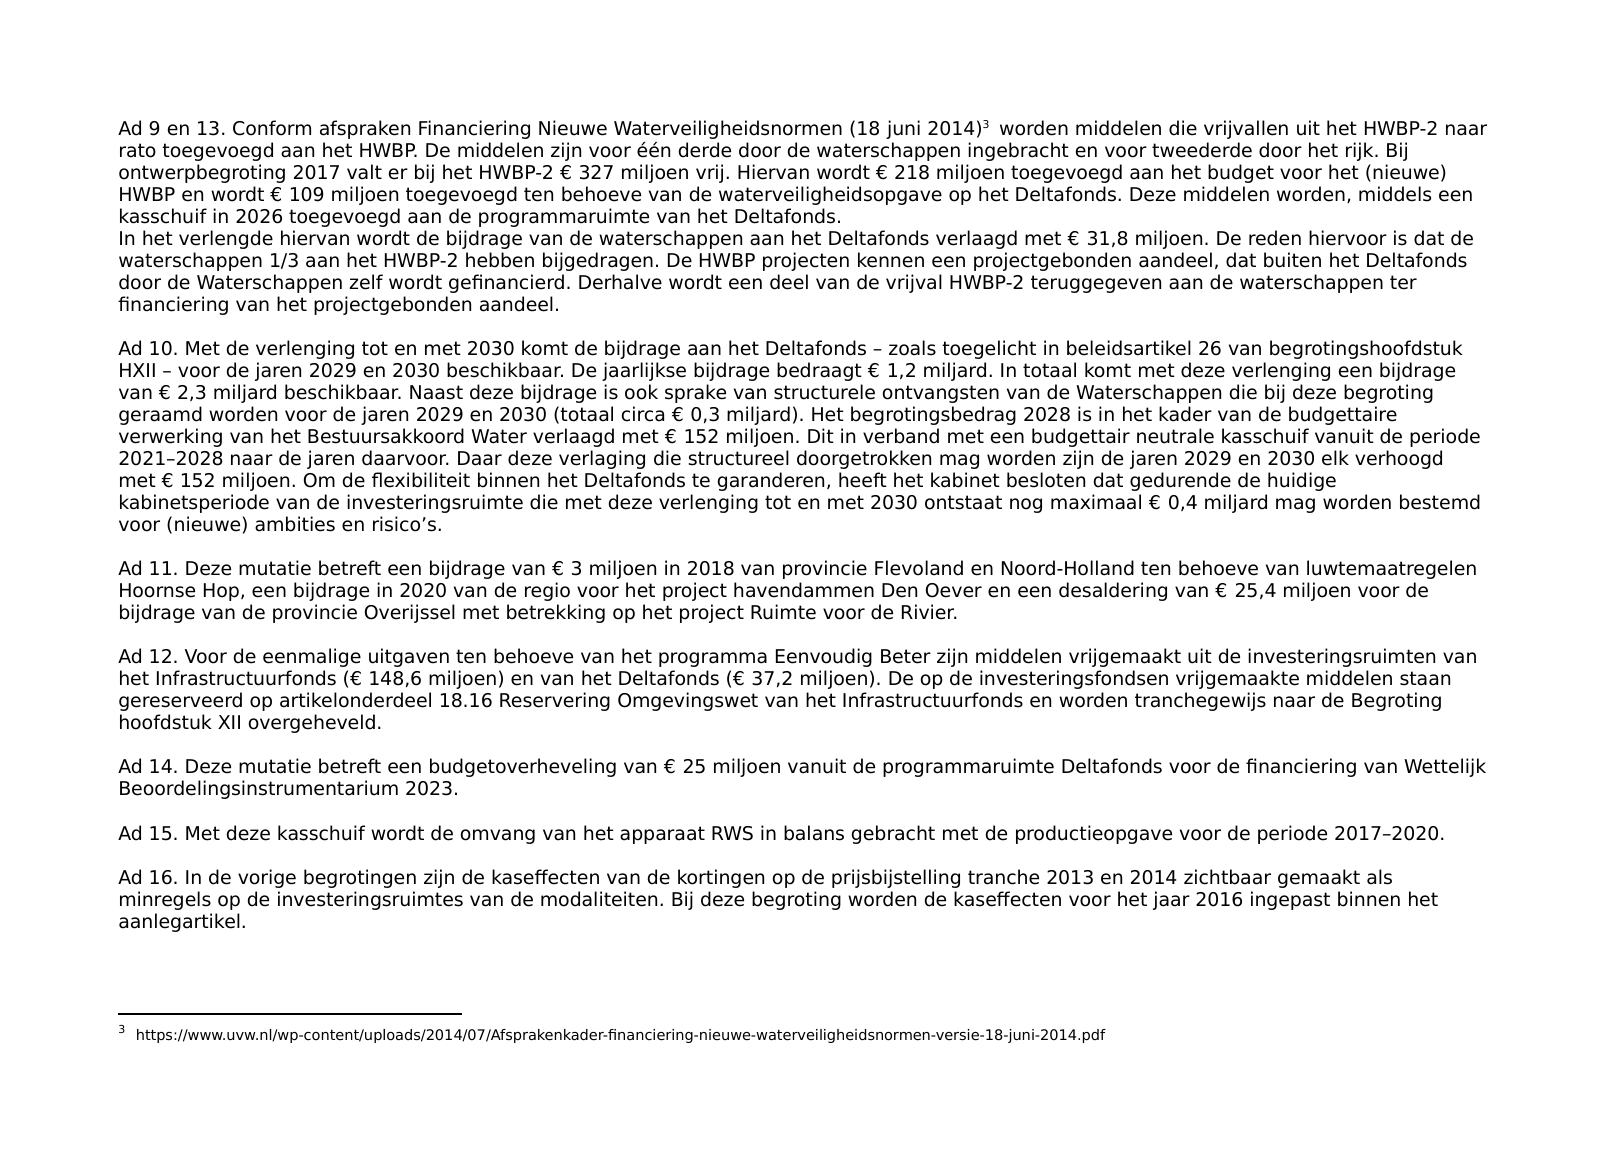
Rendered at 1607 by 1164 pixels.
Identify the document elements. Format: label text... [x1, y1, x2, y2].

text Ad 16. In de vorige begrotingen zijn de kaseffecten van de kortingen op de prijsbijstelling tranche 2013 en 2014 zichtbaar gemaakt als minregels op de investeringsruimtes van de modaliteiten. Bij deze begroting worden de kaseffecten voor het jaar 2016 ingepast binnen het aanlegartikel. [118, 867, 1488, 933]
text Ad 9 en 13. Conform afspraken Financiering Nieuwe Waterveiligheidsnormen (18 juni 2014) worden middelen die vrijvallen uit het HWBP-2 naar rato toegevoegd aan het HWBP. De middelen zijn voor één derde door de waterschappen ingebracht en voor tweederde door het rijk. Bij ontwerpbegroting 2017 valt er bij het HWBP-2 € 327 miljoen vrij. Hiervan wordt € 218 miljoen toegevoegd aan het budget voor het (nieuwe) HWBP en wordt € 109 miljoen toegevoegd ten behoeve van de waterveiligheidsopgave op het Deltafonds. Deze middelen worden, middels een kasschuif in 2026 toegevoegd aan de programmaruimte van het Deltafonds. [118, 118, 1488, 228]
text Ad 15. Met deze kasschuif wordt de omvang van het apparaat RWS in balans gebracht met de productieopgave voor de periode 2017–2020. [118, 822, 1488, 844]
text Ad 14. Deze mutatie betreft een budgetoverheveling van € 25 miljoen vanuit de programmaruimte Deltafonds voor de financiering van Wettelijk Beoordelingsinstrumentarium 2023. [118, 756, 1488, 800]
text https://www.uvw.nl/wp-content/uploads/2014/07/Afsprakenkader-financiering-nieuwe-waterveiligheidsnormen-versie-18-juni-2014.pdf [118, 1023, 1488, 1045]
text In het verlengde hiervan wordt de bijdrage van de waterschappen aan het Deltafonds verlaagd met € 31,8 miljoen. De reden hiervoor is dat de waterschappen 1/3 aan het HWBP-2 hebben bijgedragen. De HWBP projecten kennen een projectgebonden aandeel, dat buiten het Deltafonds door de Waterschappen zelf wordt gefinancierd. Derhalve wordt een deel van de vrijval HWBP-2 teruggegeven aan de waterschappen ter financiering van het projectgebonden aandeel. [118, 228, 1488, 316]
text Ad 10. Met de verlenging tot en met 2030 komt de bijdrage aan het Deltafonds – zoals toegelicht in beleidsartikel 26 van begrotingshoofdstuk HXII – voor de jaren 2029 en 2030 beschikbaar. De jaarlijkse bijdrage bedraagt € 1,2 miljard. In totaal komt met deze verlenging een bijdrage van € 2,3 miljard beschikbaar. Naast deze bijdrage is ook sprake van structurele ontvangsten van de Waterschappen die bij deze begroting geraamd worden voor de jaren 2029 en 2030 (totaal circa € 0,3 miljard). Het begrotingsbedrag 2028 is in het kader van de budgettaire verwerking van het Bestuursakkoord Water verlaagd met € 152 miljoen. Dit in verband met een budgettair neutrale kasschuif vanuit de periode 2021–2028 naar de jaren daarvoor. Daar deze verlaging die structureel doorgetrokken mag worden zijn de jaren 2029 en 2030 elk verhoogd met € 152 miljoen. Om de flexibiliteit binnen het Deltafonds te garanderen, heeft het kabinet besloten dat gedurende de huidige kabinetsperiode van de investeringsruimte die met deze verlenging tot en met 2030 ontstaat nog maximaal € 0,4 miljard mag worden bestemd voor (nieuwe) ambities en risico’s. [118, 338, 1488, 536]
text Ad 12. Voor de eenmalige uitgaven ten behoeve van het programma Eenvoudig Beter zijn middelen vrijgemaakt uit de investeringsruimten van het Infrastructuurfonds (€ 148,6 miljoen) en van het Deltafonds (€ 37,2 miljoen). De op de investeringsfondsen vrijgemaakte middelen staan gereserveerd op artikelonderdeel 18.16 Reservering Omgevingswet van het Infrastructuurfonds en worden tranchegewijs naar de Begroting hoofdstuk XII overgeheveld. [118, 646, 1488, 734]
text Ad 11. Deze mutatie betreft een bijdrage van € 3 miljoen in 2018 van provincie Flevoland en Noord-Holland ten behoeve van luwtemaatregelen Hoornse Hop, een bijdrage in 2020 van de regio voor het project havendammen Den Oever en een desaldering van € 25,4 miljoen voor de bijdrage van de provincie Overijssel met betrekking op het project Ruimte voor de Rivier. [118, 558, 1488, 624]
